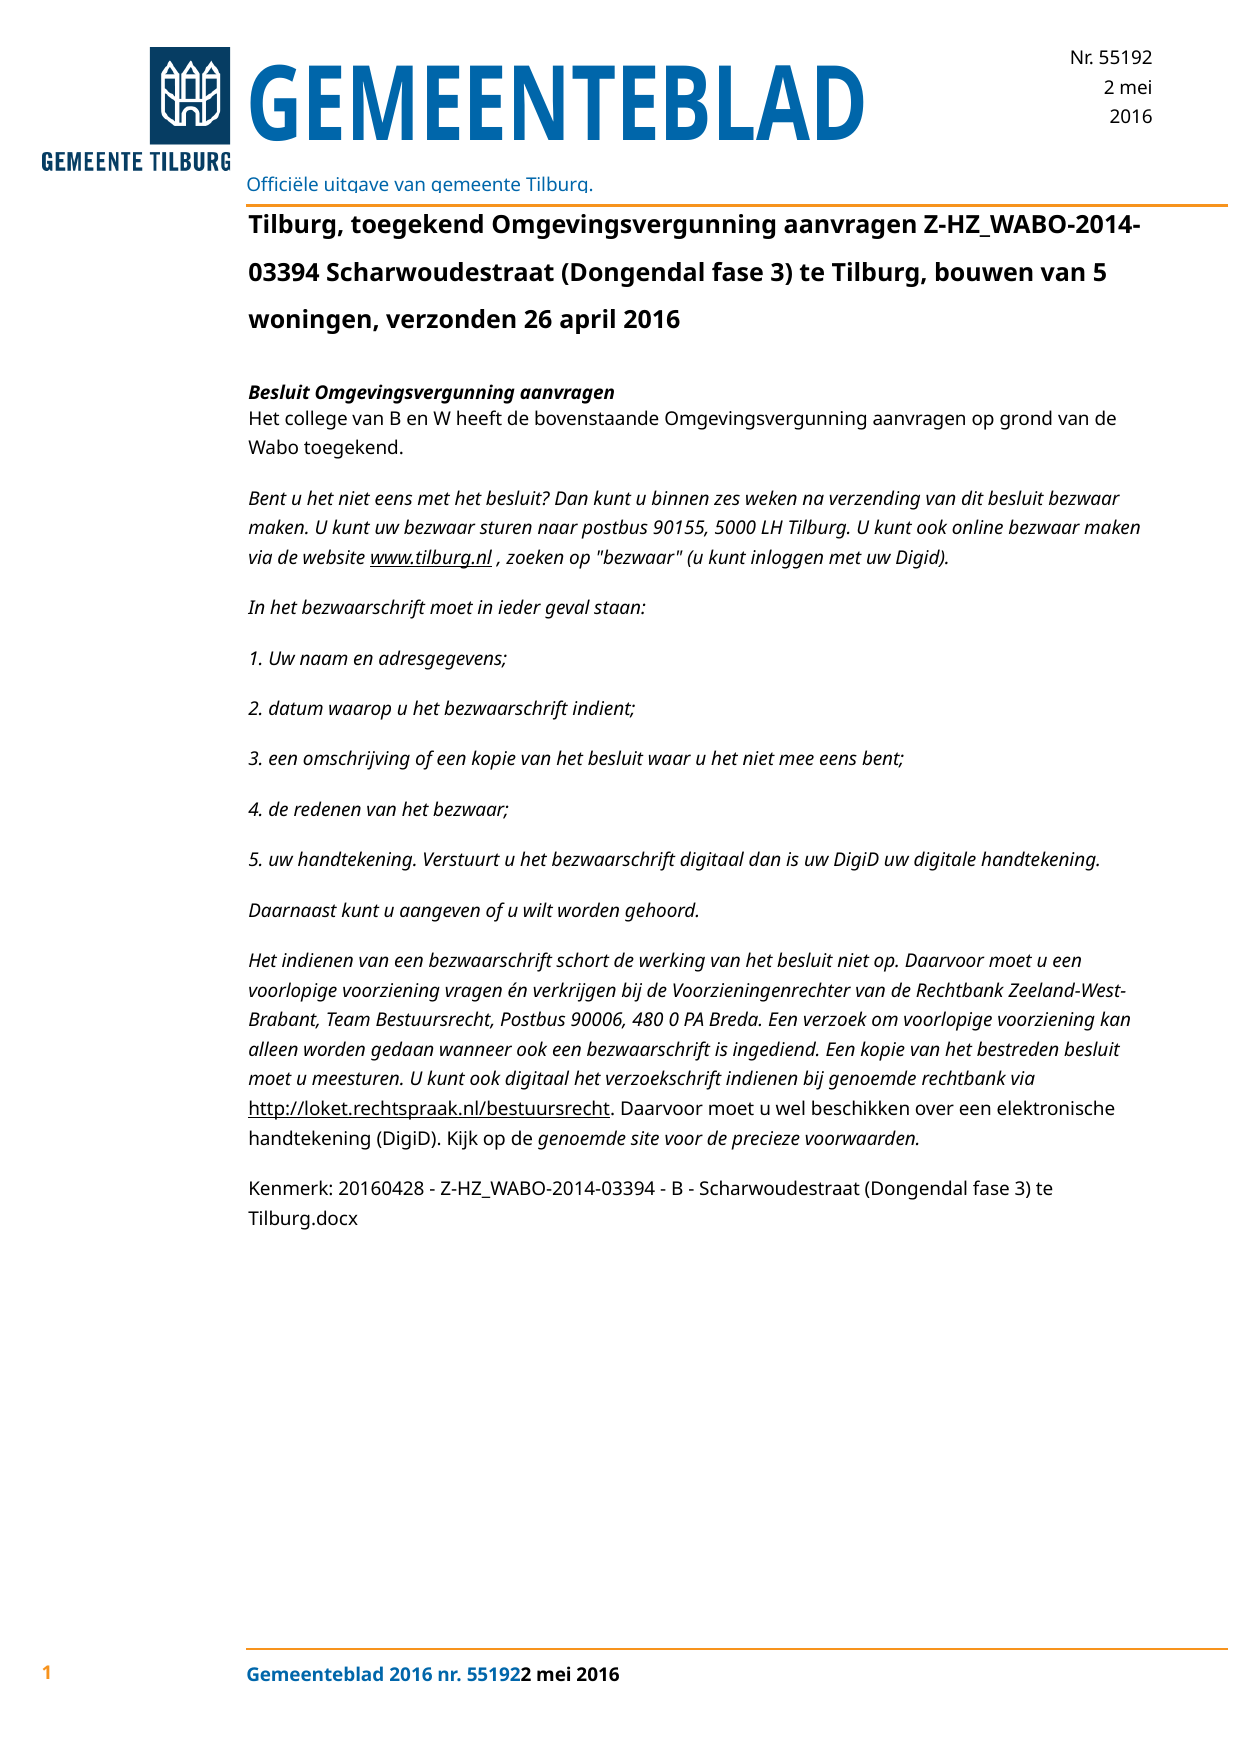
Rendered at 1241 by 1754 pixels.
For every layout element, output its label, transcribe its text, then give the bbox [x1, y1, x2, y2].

picture [41, 47, 231, 172]
text 3. een omschrijving of een kopie van het besluit waar u het niet mee eens bent; [248, 746, 1152, 771]
text Besluit Omgevingsvergunning aanvragen [248, 379, 1152, 405]
text 5. uw handtekening. Verstuurt u het bezwaarschrift digitaal dan is uw DigiD uw digitale handtekening. [248, 846, 1152, 872]
text 1. Uw naam en adresgegevens; [248, 645, 1152, 671]
text In het bezwaarschrift moet in ieder geval staan: [248, 594, 1152, 620]
text Tilburg, toegekend Omgevingsvergunning aanvragen Z-HZ_WABO-2014-03394 Scharwoudestraat (Dongendal fase 3) te Tilburg, bouwen van 5 woningen, verzonden 26 april 2016 [248, 207, 1152, 336]
text 4. de redenen van het bezwaar; [248, 796, 1152, 822]
text Kenmerk: 20160428 - Z-HZ_WABO-2014-03394 - B - Scharwoudestraat (Dongendal fase 3) te Tilburg.docx [248, 1175, 1152, 1231]
text Het college van B en W heeft de bovenstaande Omgevingsvergunning aanvragen op grond van de Wabo toegekend. [248, 405, 1152, 460]
text Bent u het niet eens met het besluit? Dan kunt u binnen zes weken na verzending van dit besluit bezwaar maken. U kunt uw bezwaar sturen naar postbus 90155, 5000 LH Tilburg. U kunt ook online bezwaar maken via de website www.tilburg.nl , zoeken op "bezwaar" (u kunt inloggen met uw Digid). [248, 485, 1152, 570]
text Het indienen van een bezwaarschrift schort de werking van het besluit niet op. Daarvoor moet u een voorlopige voorziening vragen én verkrijgen bij de Voorzieningenrechter van de Rechtbank Zeeland-West-Brabant, Team Bestuursrecht, Postbus 90006, 480 0 PA Breda. Een verzoek om voorlopige voorziening kan alleen worden gedaan wanneer ook een bezwaarschrift is ingediend. Een kopie van het bestreden besluit moet u meesturen. U kunt ook digitaal het verzoekschrift indienen bij genoemde rechtbank via http://loket.rechtspraak.nl/bestuursrecht. Daarvoor moet u wel beschikken over een elektronische handtekening (DigiD). Kijk op de genoemde site voor de precieze voorwaarden. [248, 947, 1152, 1151]
text 2. datum waarop u het bezwaarschrift indient; [248, 695, 1152, 721]
text Daarnaast kunt u aangeven of u wilt worden gehoord. [248, 897, 1152, 923]
